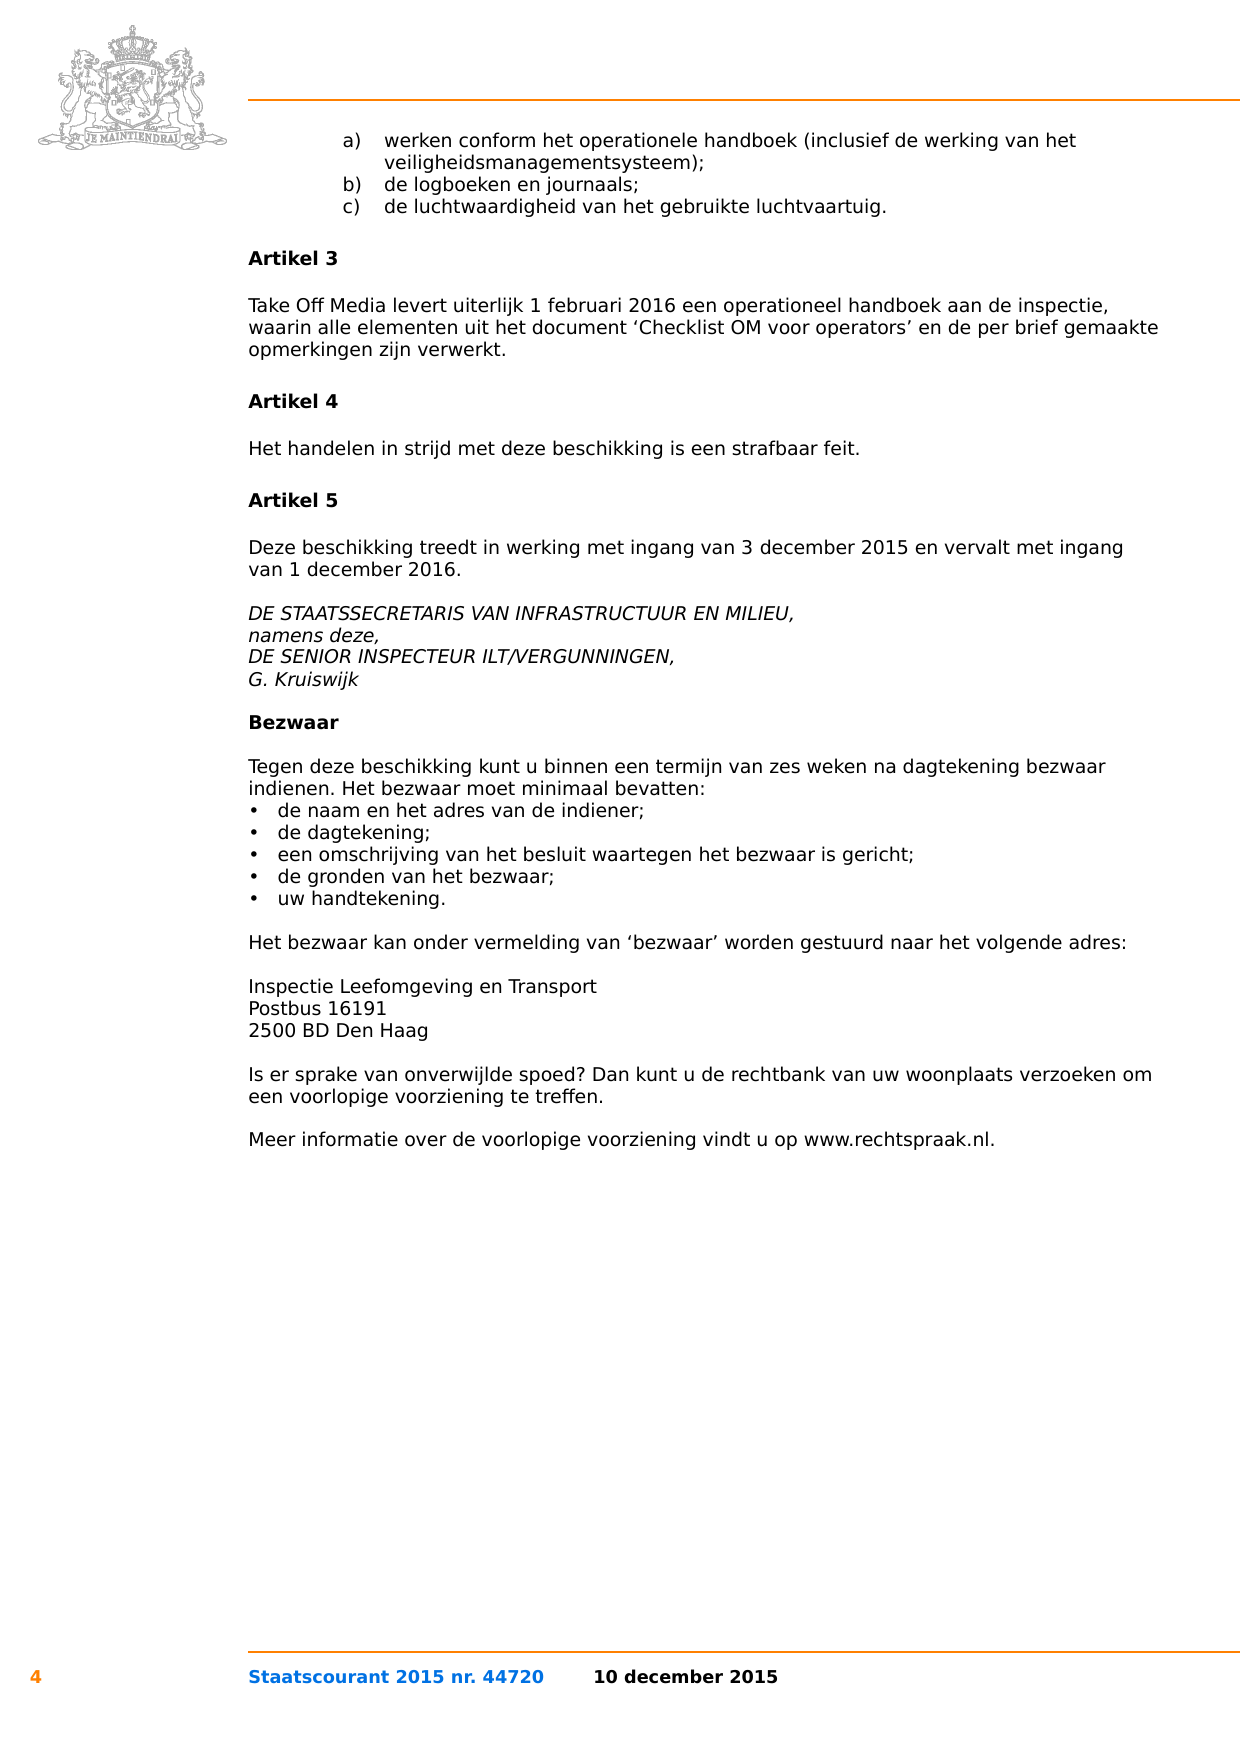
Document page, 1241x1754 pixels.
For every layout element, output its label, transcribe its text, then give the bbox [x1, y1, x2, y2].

subtitle Artikel 3 [248, 248, 1163, 270]
text Het handelen in strijd met deze beschikking is een strafbaar feit. [248, 438, 1163, 460]
text Deze beschikking treedt in werking met ingang van 3 december 2015 en vervalt met ingang van 1 december 2016. [248, 537, 1163, 581]
text DE STAATSSECRETARIS VAN INFRASTRUCTUUR EN MILIEU, namens deze, DE SENIOR INSPECTEUR ILT/VERGUNNINGEN, G. Kruiswijk [248, 602, 1163, 690]
text • de gronden van het bezwaar; [248, 866, 1163, 888]
text Is er sprake van onverwijlde spoed? Dan kunt u de rechtbank van uw woonplaats verzoeken om een voorlopige voorziening te treffen. [248, 1063, 1163, 1107]
text Meer informatie over de voorlopige voorziening vindt u op www.rechtspraak.nl. [248, 1129, 1163, 1151]
text • een omschrijving van het besluit waartegen het bezwaar is gericht; [248, 844, 1163, 866]
picture [38, 25, 227, 150]
text • uw handtekening. [248, 888, 1163, 910]
text • de dagtekening; [248, 822, 1163, 844]
text Bezwaar [248, 712, 1163, 734]
text • de naam en het adres van de indiener; [248, 800, 1163, 822]
text Tegen deze beschikking kunt u binnen een termijn van zes weken na dagtekening bezwaar indienen. Het bezwaar moet minimaal bevatten: [248, 756, 1163, 800]
text c) de luchtwaardigheid van het gebruikte luchtvaartuig. [342, 196, 1163, 218]
text a) werken conform het operationele handboek (inclusief de werking van het veiligheidsmanagementsysteem); [342, 130, 1163, 174]
text 2500 BD Den Haag [248, 1020, 1163, 1042]
text Postbus 16191 [248, 998, 1163, 1020]
text Take Off Media levert uiterlijk 1 februari 2016 een operationeel handboek aan de inspectie, waarin alle elementen uit het document ‘Checklist OM voor operators’ en de per brief gemaakte opmerkingen zijn verwerkt. [248, 295, 1163, 361]
text b) de logboeken en journaals; [342, 174, 1163, 196]
text Het bezwaar kan onder vermelding van ‘bezwaar’ worden gestuurd naar het volgende adres: [248, 932, 1163, 954]
subtitle Artikel 4 [248, 391, 1163, 413]
text Inspectie Leefomgeving en Transport [248, 976, 1163, 998]
subtitle Artikel 5 [248, 490, 1163, 512]
